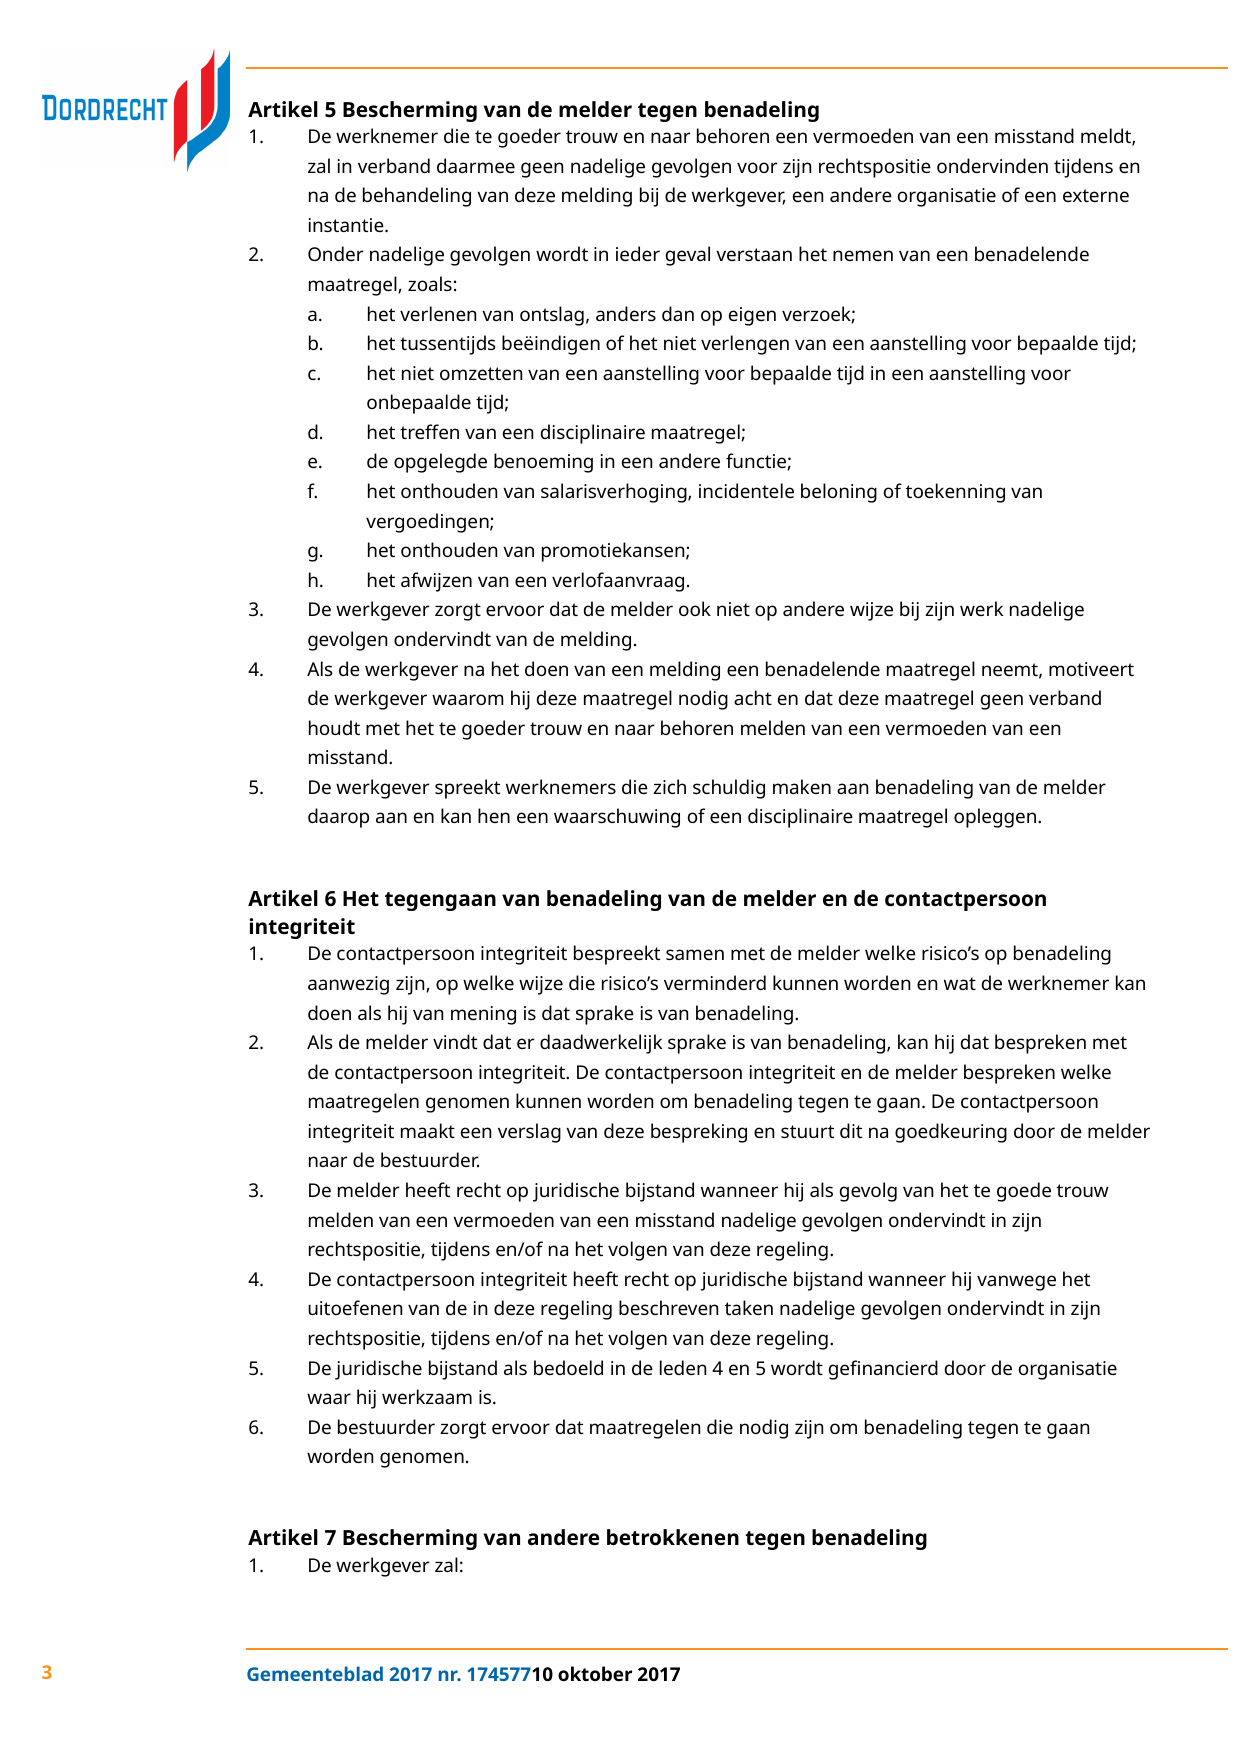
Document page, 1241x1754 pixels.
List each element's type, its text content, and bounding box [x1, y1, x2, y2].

text Artikel 7 Bescherming van andere betrokkenen tegen benadeling [248, 1523, 1152, 1552]
list Onder nadelige gevolgen wordt in ieder geval verstaan het nemen van een benadelende maatregel, zoals: [248, 242, 1152, 297]
list het treffen van een disciplinaire maatregel; [307, 419, 1152, 445]
list het tussentijds beëindigen of het niet verlengen van een aanstelling voor bepaalde tijd; [307, 330, 1152, 356]
text Artikel 5 Bescherming van de melder tegen benadeling [248, 95, 1152, 123]
list De bestuurder zorgt ervoor dat maatregelen die nodig zijn om benadeling tegen te gaan worden genomen. [248, 1414, 1152, 1469]
list het onthouden van salarisverhoging, incidentele beloning of toekenning van vergoedingen; [307, 478, 1152, 533]
list Als de melder vindt dat er daadwerkelijk sprake is van benadeling, kan hij dat bespreken met de contactpersoon integriteit. De contactpersoon integriteit en de melder bespreken welke maatregelen genomen kunnen worden om benadeling tegen te gaan. De contactpersoon integriteit maakt een verslag van deze bespreking en stuurt dit na goedkeuring door de melder naar de bestuurder. [248, 1029, 1152, 1173]
list De melder heeft recht op juridische bijstand wanneer hij als gevolg van het te goede trouw melden van een vermoeden van een misstand nadelige gevolgen ondervindt in zijn rechtspositie, tijdens en/of na het volgen van deze regeling. [248, 1177, 1152, 1262]
list het onthouden van promotiekansen; [307, 537, 1152, 563]
text Artikel 6 Het tegengaan van benadeling van de melder en de contactpersoon integriteit [248, 884, 1152, 941]
list De contactpersoon integriteit bespreekt samen met de melder welke risico’s op benadeling aanwezig zijn, op welke wijze die risico’s verminderd kunnen worden en wat de werknemer kan doen als hij van mening is dat sprake is van benadeling. [248, 941, 1152, 1025]
list het niet omzetten van een aanstelling voor bepaalde tijd in een aanstelling voor onbepaalde tijd; [307, 360, 1152, 415]
list De juridische bijstand als bedoeld in de leden 4 en 5 wordt gefinancierd door de organisatie waar hij werkzaam is. [248, 1355, 1152, 1410]
list De werknemer die te goeder trouw en naar behoren een vermoeden van een misstand meldt, zal in verband daarmee geen nadelige gevolgen voor zijn rechtspositie ondervinden tijdens en na de behandeling van deze melding bij de werkgever, een andere organisatie of een externe instantie. [248, 123, 1152, 238]
list De werkgever zal: [248, 1552, 1152, 1578]
picture [41, 47, 231, 172]
list De werkgever spreekt werknemers die zich schuldig maken aan benadeling van de melder daarop aan en kan hen een waarschuwing of een disciplinaire maatregel opleggen. [248, 774, 1152, 829]
list De contactpersoon integriteit heeft recht op juridische bijstand wanneer hij vanwege het uitoefenen van de in deze regeling beschreven taken nadelige gevolgen ondervindt in zijn rechtspositie, tijdens en/of na het volgen van deze regeling. [248, 1266, 1152, 1351]
list Als de werkgever na het doen van een melding een benadelende maatregel neemt, motiveert de werkgever waarom hij deze maatregel nodig acht en dat deze maatregel geen verband houdt met het te goeder trouw en naar behoren melden van een vermoeden van een misstand. [248, 656, 1152, 770]
list het verlenen van ontslag, anders dan op eigen verzoek; [307, 301, 1152, 326]
list de opgelegde benoeming in een andere functie; [307, 449, 1152, 474]
list het afwijzen van een verlofaanvraag. [307, 567, 1152, 593]
list De werkgever zorgt ervoor dat de melder ook niet op andere wijze bij zijn werk nadelige gevolgen ondervindt van de melding. [248, 597, 1152, 652]
